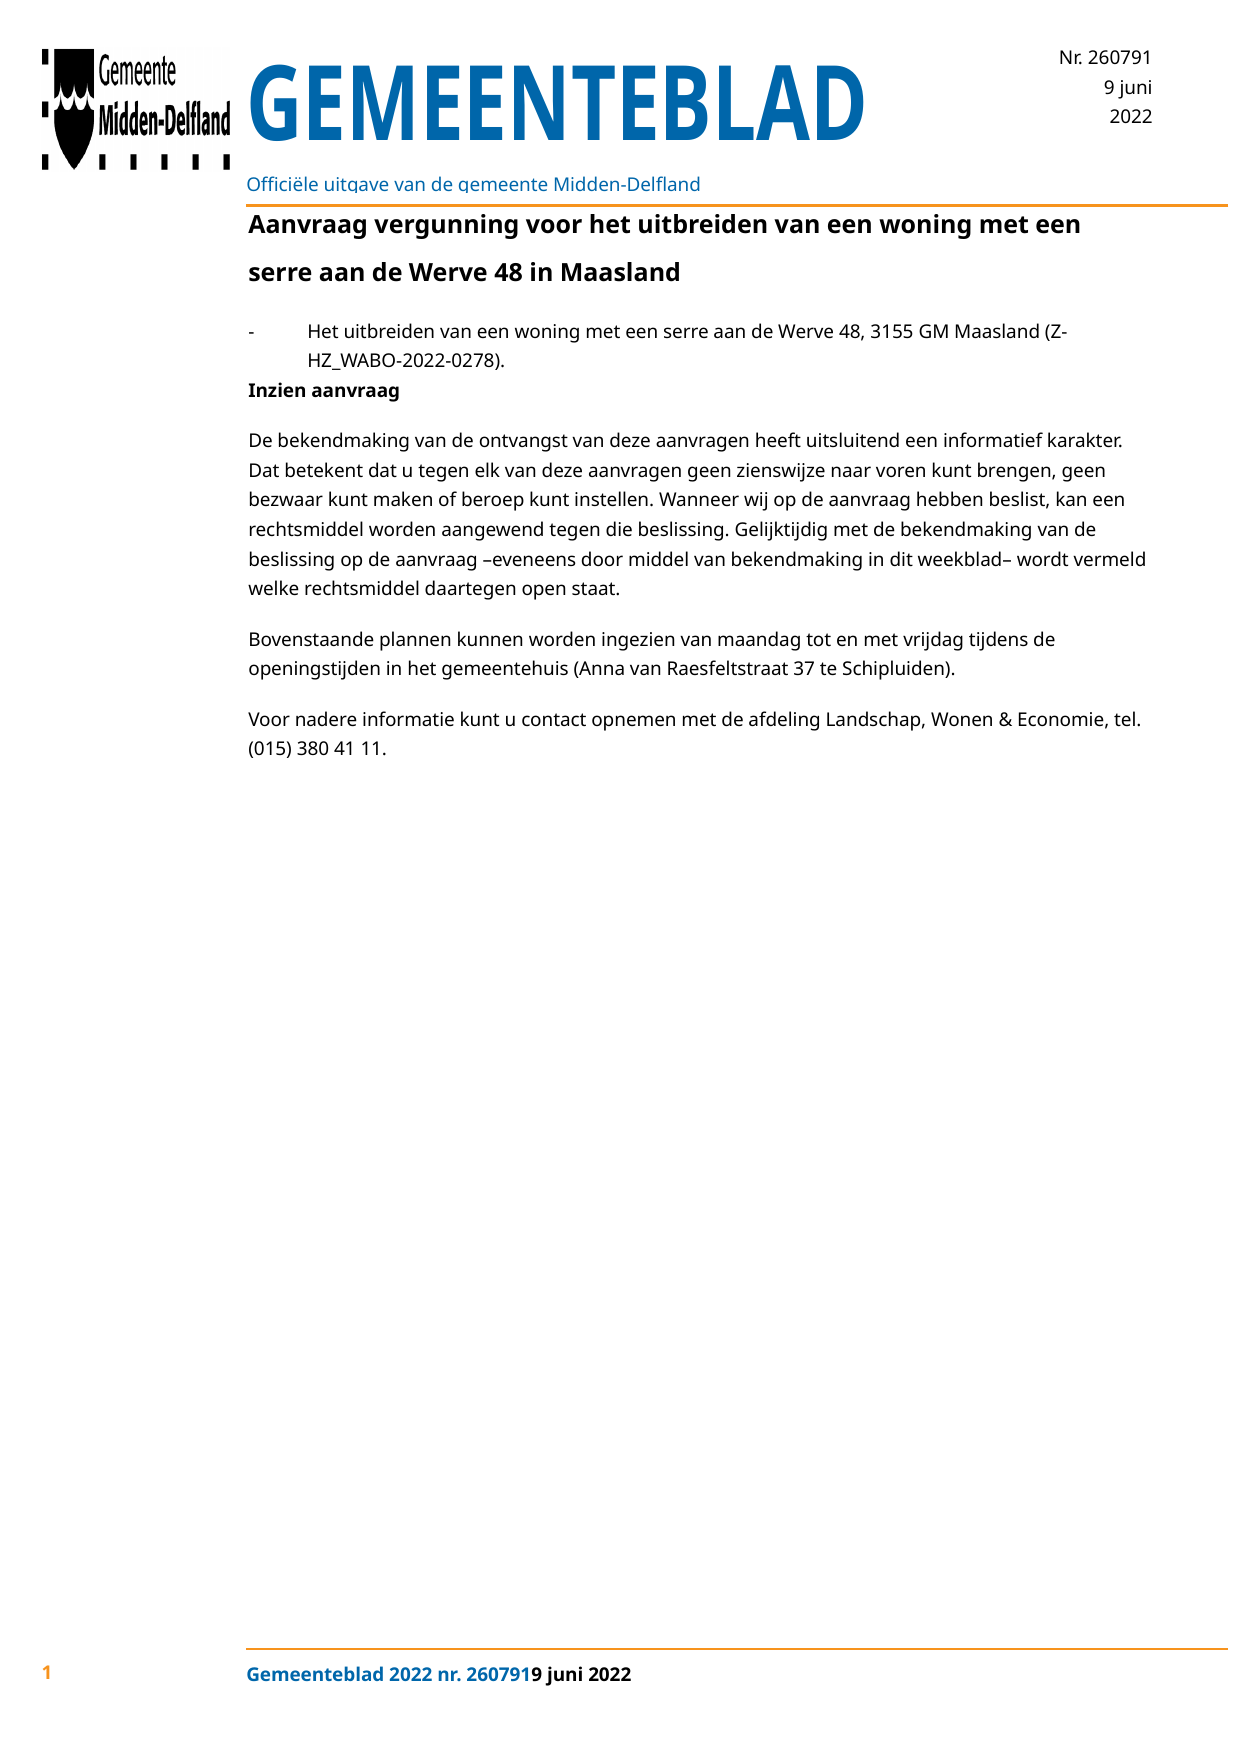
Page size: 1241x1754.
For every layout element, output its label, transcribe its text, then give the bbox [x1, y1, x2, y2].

text Bovenstaande plannen kunnen worden ingezien van maandag tot en met vrijdag tijdens de openingstijden in het gemeentehuis (Anna van Raesfeltstraat 37 te Schipluiden). [248, 626, 1152, 681]
picture [41, 47, 231, 172]
text Inzien aanvraag [248, 377, 1152, 403]
list Het uitbreiden van een woning met een serre aan de Werve 48, 3155 GM Maasland (Z-HZ_WABO-2022-0278). [248, 318, 1152, 373]
text Voor nadere informatie kunt u contact opnemen met de afdeling Landschap, Wonen & Economie, tel. (015) 380 41 11. [248, 706, 1152, 761]
text De bekendmaking van de ontvangst van deze aanvragen heeft uitsluitend een informatief karakter. Dat betekent dat u tegen elk van deze aanvragen geen zienswijze naar voren kunt brengen, geen bezwaar kunt maken of beroep kunt instellen. Wanneer wij op de aanvraag hebben beslist, kan een rechtsmiddel worden aangewend tegen die beslissing. Gelijktijdig met de bekendmaking van de beslissing op de aanvraag –eveneens door middel van bekendmaking in dit weekblad– wordt vermeld welke rechtsmiddel daartegen open staat. [248, 427, 1152, 601]
text Aanvraag vergunning voor het uitbreiden van een woning met een serre aan de Werve 48 in Maasland [248, 207, 1152, 288]
